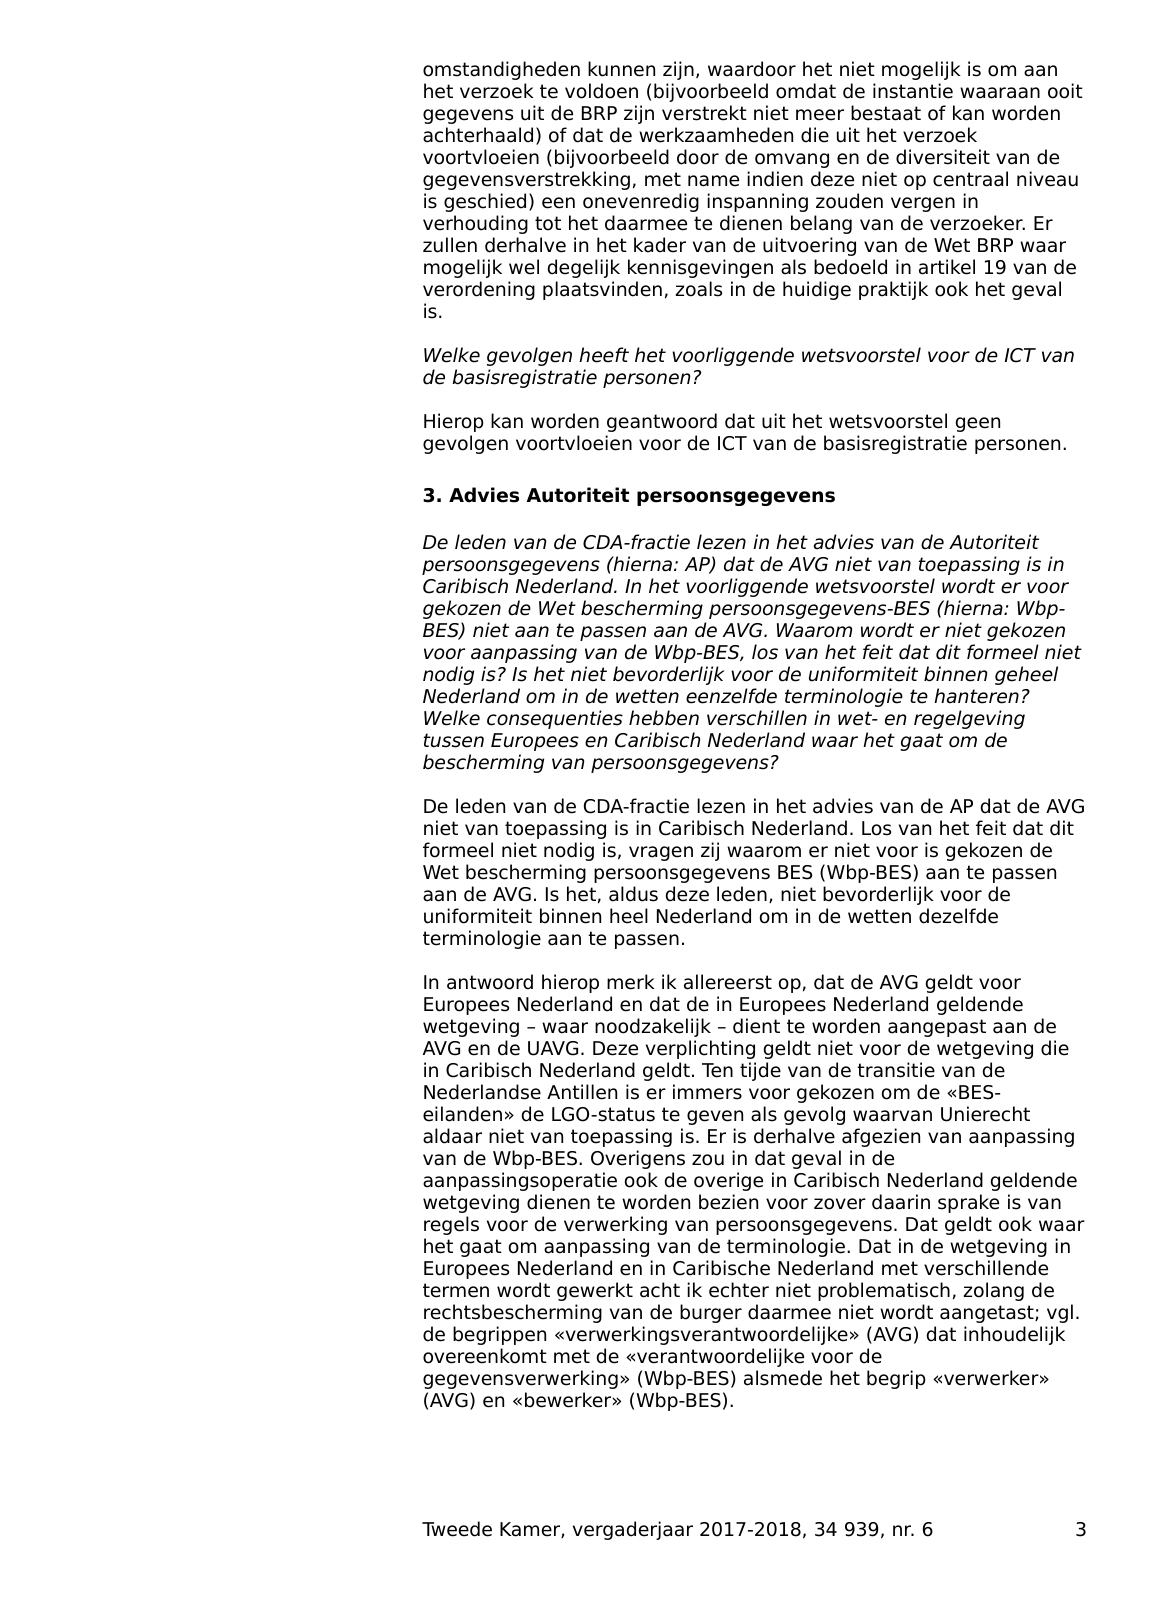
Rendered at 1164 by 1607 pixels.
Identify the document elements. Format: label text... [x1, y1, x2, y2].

subtitle 3. Advies Autoriteit persoonsgegevens [422, 485, 1087, 507]
text In antwoord hierop merk ik allereerst op, dat de AVG geldt voor Europees Nederland en dat de in Europees Nederland geldende wetgeving – waar noodzakelijk – dient te worden aangepast aan de AVG en de UAVG. Deze verplichting geldt niet voor de wetgeving die in Caribisch Nederland geldt. Ten tijde van de transitie van de Nederlandse Antillen is er immers voor gekozen om de «BES-eilanden» de LGO-status te geven als gevolg waarvan Unierecht aldaar niet van toepassing is. Er is derhalve afgezien van aanpassing van de Wbp-BES. Overigens zou in dat geval in de aanpassingsoperatie ook de overige in Caribisch Nederland geldende wetgeving dienen te worden bezien voor zover daarin sprake is van regels voor de verwerking van persoonsgegevens. Dat geldt ook waar het gaat om aanpassing van de terminologie. Dat in de wetgeving in Europees Nederland en in Caribische Nederland met verschillende termen wordt gewerkt acht ik echter niet problematisch, zolang de rechtsbescherming van de burger daarmee niet wordt aangetast; vgl. de begrippen «verwerkingsverantwoordelijke» (AVG) dat inhoudelijk overeenkomt met de «verantwoordelijke voor de gegevensverwerking» (Wbp-BES) alsmede het begrip «verwerker» (AVG) en «bewerker» (Wbp-BES). [422, 972, 1087, 1412]
text De leden van de CDA-fractie lezen in het advies van de Autoriteit persoonsgegevens (hierna: AP) dat de AVG niet van toepassing is in Caribisch Nederland. In het voorliggende wetsvoorstel wordt er voor gekozen de Wet bescherming persoonsgegevens-BES (hierna: Wbp-BES) niet aan te passen aan de AVG. Waarom wordt er niet gekozen voor aanpassing van de Wbp-BES, los van het feit dat dit formeel niet nodig is? Is het niet bevorderlijk voor de uniformiteit binnen geheel Nederland om in de wetten eenzelfde terminologie te hanteren? Welke consequenties hebben verschillen in wet- en regelgeving tussen Europees en Caribisch Nederland waar het gaat om de bescherming van persoonsgegevens? [422, 532, 1087, 774]
text Welke gevolgen heeft het voorliggende wetsvoorstel voor de ICT van de basisregistratie personen? [422, 345, 1087, 389]
text Hierop kan worden geantwoord dat uit het wetsvoorstel geen gevolgen voortvloeien voor de ICT van de basisregistratie personen. [422, 411, 1087, 455]
text omstandigheden kunnen zijn, waardoor het niet mogelijk is om aan het verzoek te voldoen (bijvoorbeeld omdat de instantie waaraan ooit gegevens uit de BRP zijn verstrekt niet meer bestaat of kan worden achterhaald) of dat de werkzaamheden die uit het verzoek voortvloeien (bijvoorbeeld door de omvang en de diversiteit van de gegevensverstrekking, met name indien deze niet op centraal niveau is geschied) een onevenredig inspanning zouden vergen in verhouding tot het daarmee te dienen belang van de verzoeker. Er zullen derhalve in het kader van de uitvoering van de Wet BRP waar mogelijk wel degelijk kennisgevingen als bedoeld in artikel 19 van de verordening plaatsvinden, zoals in de huidige praktijk ook het geval is. [422, 59, 1087, 323]
text De leden van de CDA-fractie lezen in het advies van de AP dat de AVG niet van toepassing is in Caribisch Nederland. Los van het feit dat dit formeel niet nodig is, vragen zij waarom er niet voor is gekozen de Wet bescherming persoonsgegevens BES (Wbp-BES) aan te passen aan de AVG. Is het, aldus deze leden, niet bevorderlijk voor de uniformiteit binnen heel Nederland om in de wetten dezelfde terminologie aan te passen. [422, 796, 1087, 950]
